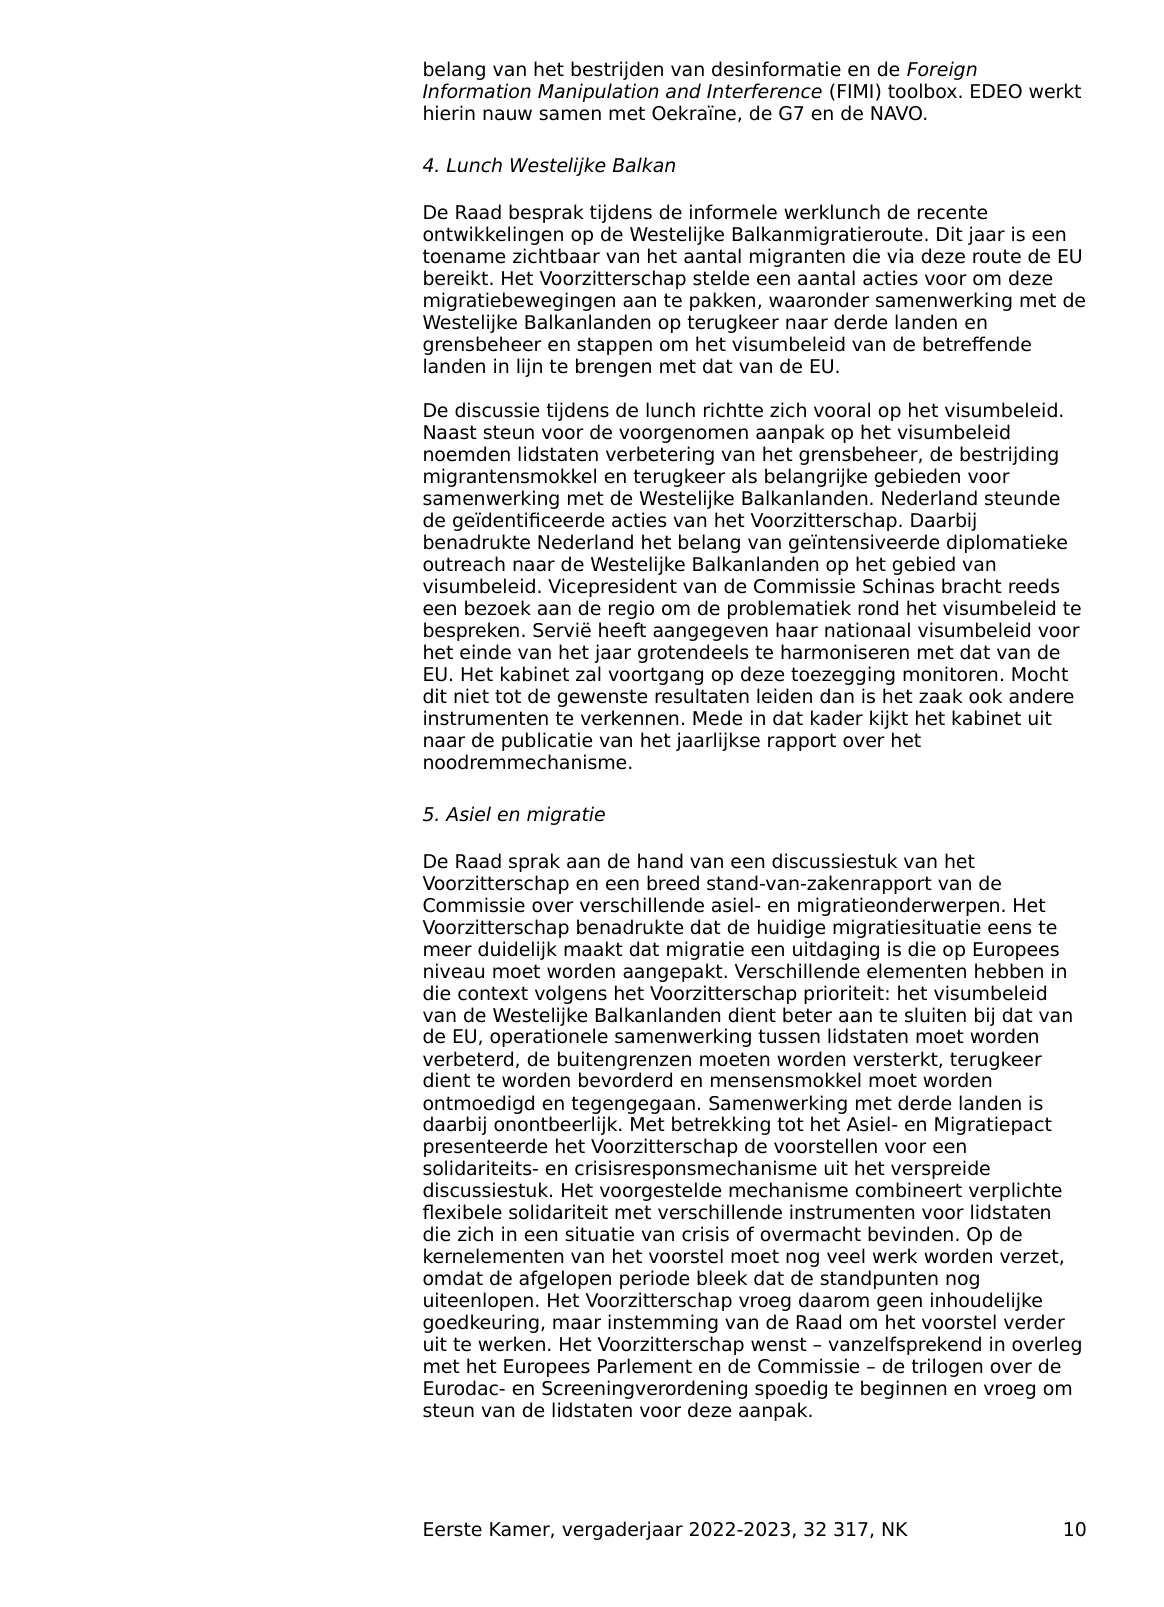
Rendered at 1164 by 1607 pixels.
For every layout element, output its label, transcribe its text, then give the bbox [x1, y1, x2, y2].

text De Raad besprak tijdens de informele werklunch de recente ontwikkelingen op de Westelijke Balkanmigratieroute. Dit jaar is een toename zichtbaar van het aantal migranten die via deze route de EU bereikt. Het Voorzitterschap stelde een aantal acties voor om deze migratiebewegingen aan te pakken, waaronder samenwerking met de Westelijke Balkanlanden op terugkeer naar derde landen en grensbeheer en stappen om het visumbeleid van de betreffende landen in lijn te brengen met dat van de EU. [422, 202, 1087, 378]
subtitle 5. Asiel en migratie [422, 804, 1087, 826]
subtitle 4. Lunch Westelijke Balkan [422, 155, 1087, 177]
text De discussie tijdens de lunch richtte zich vooral op het visumbeleid. Naast steun voor de voorgenomen aanpak op het visumbeleid noemden lidstaten verbetering van het grensbeheer, de bestrijding migrantensmokkel en terugkeer als belangrijke gebieden voor samenwerking met de Westelijke Balkanlanden. Nederland steunde de geïdentificeerde acties van het Voorzitterschap. Daarbij benadrukte Nederland het belang van geïntensiveerde diplomatieke outreach naar de Westelijke Balkanlanden op het gebied van visumbeleid. Vicepresident van de Commissie Schinas bracht reeds een bezoek aan de regio om de problematiek rond het visumbeleid te bespreken. Servië heeft aangegeven haar nationaal visumbeleid voor het einde van het jaar grotendeels te harmoniseren met dat van de EU. Het kabinet zal voortgang op deze toezegging monitoren. Mocht dit niet tot de gewenste resultaten leiden dan is het zaak ook andere instrumenten te verkennen. Mede in dat kader kijkt het kabinet uit naar de publicatie van het jaarlijkse rapport over het noodremmechanisme. [422, 400, 1087, 774]
text De Raad sprak aan de hand van een discussiestuk van het Voorzitterschap en een breed stand-van-zakenrapport van de Commissie over verschillende asiel- en migratieonderwerpen. Het Voorzitterschap benadrukte dat de huidige migratiesituatie eens te meer duidelijk maakt dat migratie een uitdaging is die op Europees niveau moet worden aangepakt. Verschillende elementen hebben in die context volgens het Voorzitterschap prioriteit: het visumbeleid van de Westelijke Balkanlanden dient beter aan te sluiten bij dat van de EU, operationele samenwerking tussen lidstaten moet worden verbeterd, de buitengrenzen moeten worden versterkt, terugkeer dient te worden bevorderd en mensensmokkel moet worden ontmoedigd en tegengegaan. Samenwerking met derde landen is daarbij onontbeerlijk. Met betrekking tot het Asiel- en Migratiepact presenteerde het Voorzitterschap de voorstellen voor een solidariteits- en crisisresponsmechanisme uit het verspreide discussiestuk. Het voorgestelde mechanisme combineert verplichte flexibele solidariteit met verschillende instrumenten voor lidstaten die zich in een situatie van crisis of overmacht bevinden. Op de kernelementen van het voorstel moet nog veel werk worden verzet, omdat de afgelopen periode bleek dat de standpunten nog uiteenlopen. Het Voorzitterschap vroeg daarom geen inhoudelijke goedkeuring, maar instemming van de Raad om het voorstel verder uit te werken. Het Voorzitterschap wenst – vanzelfsprekend in overleg met het Europees Parlement en de Commissie – de trilogen over de Eurodac- en Screeningverordening spoedig te beginnen en vroeg om steun van de lidstaten voor deze aanpak. [422, 851, 1087, 1422]
text belang van het bestrijden van desinformatie en de Foreign Information Manipulation and Interference (FIMI) toolbox. EDEO werkt hierin nauw samen met Oekraïne, de G7 en de NAVO. [422, 59, 1087, 125]
